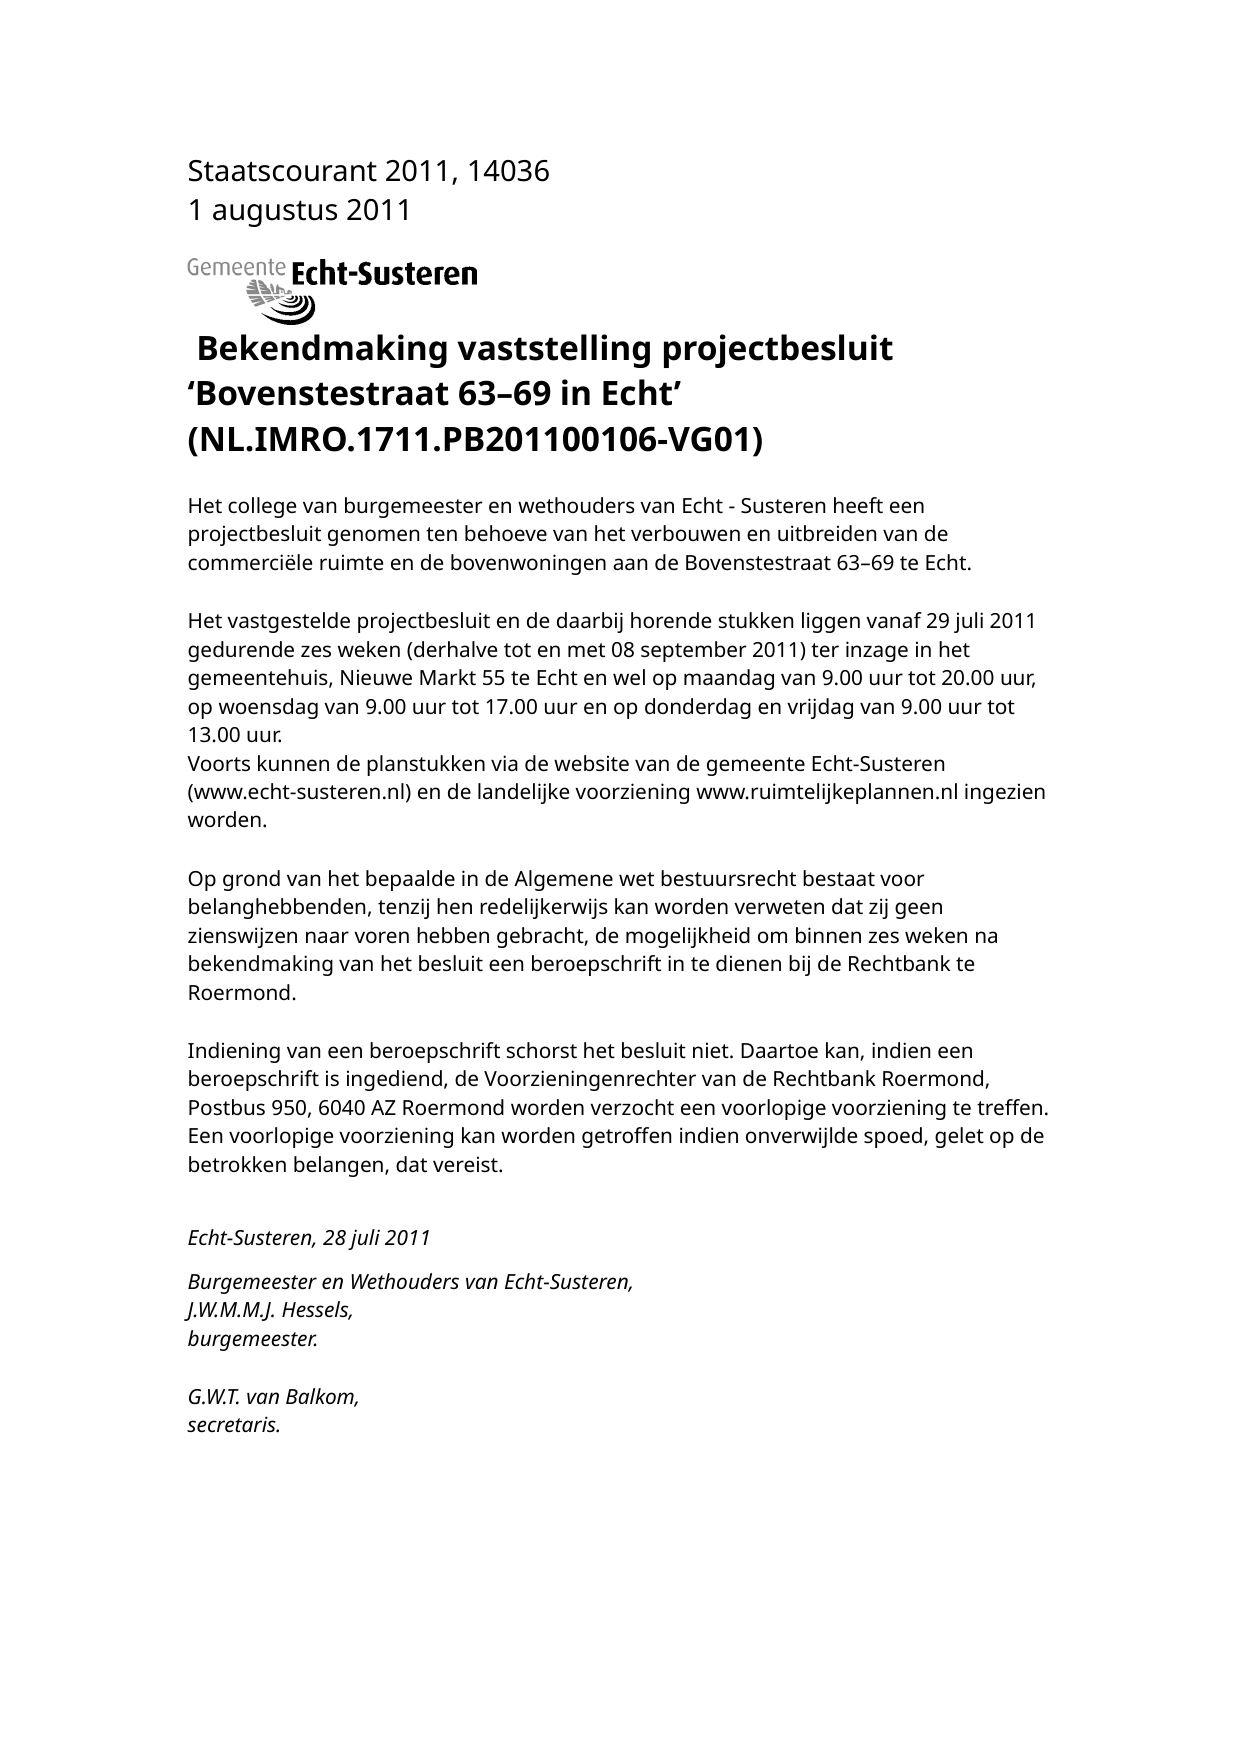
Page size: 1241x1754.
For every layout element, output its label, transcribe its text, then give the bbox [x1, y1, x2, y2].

text 1 augustus 2011 [187, 190, 1053, 229]
text Het vastgestelde projectbesluit en de daarbij horende stukken liggen vanaf 29 juli 2011 gedurende zes weken (derhalve tot en met 08 september 2011) ter inzage in het gemeentehuis, Nieuwe Markt 55 te Echt en wel op maandag van 9.00 uur tot 20.00 uur, op woensdag van 9.00 uur tot 17.00 uur en op donderdag en vrijdag van 9.00 uur tot 13.00 uur. [187, 606, 1053, 749]
picture [187, 258, 477, 325]
text J.W.M.M.J. Hessels, [187, 1295, 1053, 1324]
text Staatscourant 2011, 14036 [187, 150, 1053, 190]
text burgemeester. [187, 1324, 1053, 1352]
text Indiening van een beroepschrift schorst het besluit niet. Daartoe kan, indien een beroepschrift is ingediend, de Voorzieningenrechter van de Rechtbank Roermond, Postbus 950, 6040 AZ Roermond worden verzocht een voorlopige voorziening te treffen. Een voorlopige voorziening kan worden getroffen indien onverwijlde spoed, gelet op de betrokken belangen, dat vereist. [187, 1036, 1053, 1178]
text Echt-Susteren, 28 juli 2011 [187, 1223, 1053, 1252]
text G.W.T. van Balkom, [187, 1382, 1053, 1411]
text Op grond van het bepaalde in de Algemene wet bestuursrecht bestaat voor belanghebbenden, tenzij hen redelijkerwijs kan worden verweten dat zij geen zienswijzen naar voren hebben gebracht, de mogelijkheid om binnen zes weken na bekendmaking van het besluit een beroepschrift in te dienen bij de Rechtbank te Roermond. [187, 864, 1053, 1006]
text Voorts kunnen de planstukken via de website van de gemeente Echt-Susteren (www.echt-susteren.nl) en de landelijke voorziening www.ruimtelijkeplannen.nl ingezien worden. [187, 749, 1053, 834]
text secretaris. [187, 1411, 1053, 1439]
subtitle Bekendmaking vaststelling projectbesluit ‘Bovenstestraat 63–69 in Echt’ (NL.IMRO.1711.PB201100106-VG01) [187, 271, 1053, 461]
text Het college van burgemeester en wethouders van Echt - Susteren heeft een projectbesluit genomen ten behoeve van het verbouwen en uitbreiden van de commerciële ruimte en de bovenwoningen aan de Bovenstestraat 63–69 te Echt. [187, 491, 1053, 576]
text Burgemeester en Wethouders van Echt-Susteren, [187, 1267, 1053, 1295]
